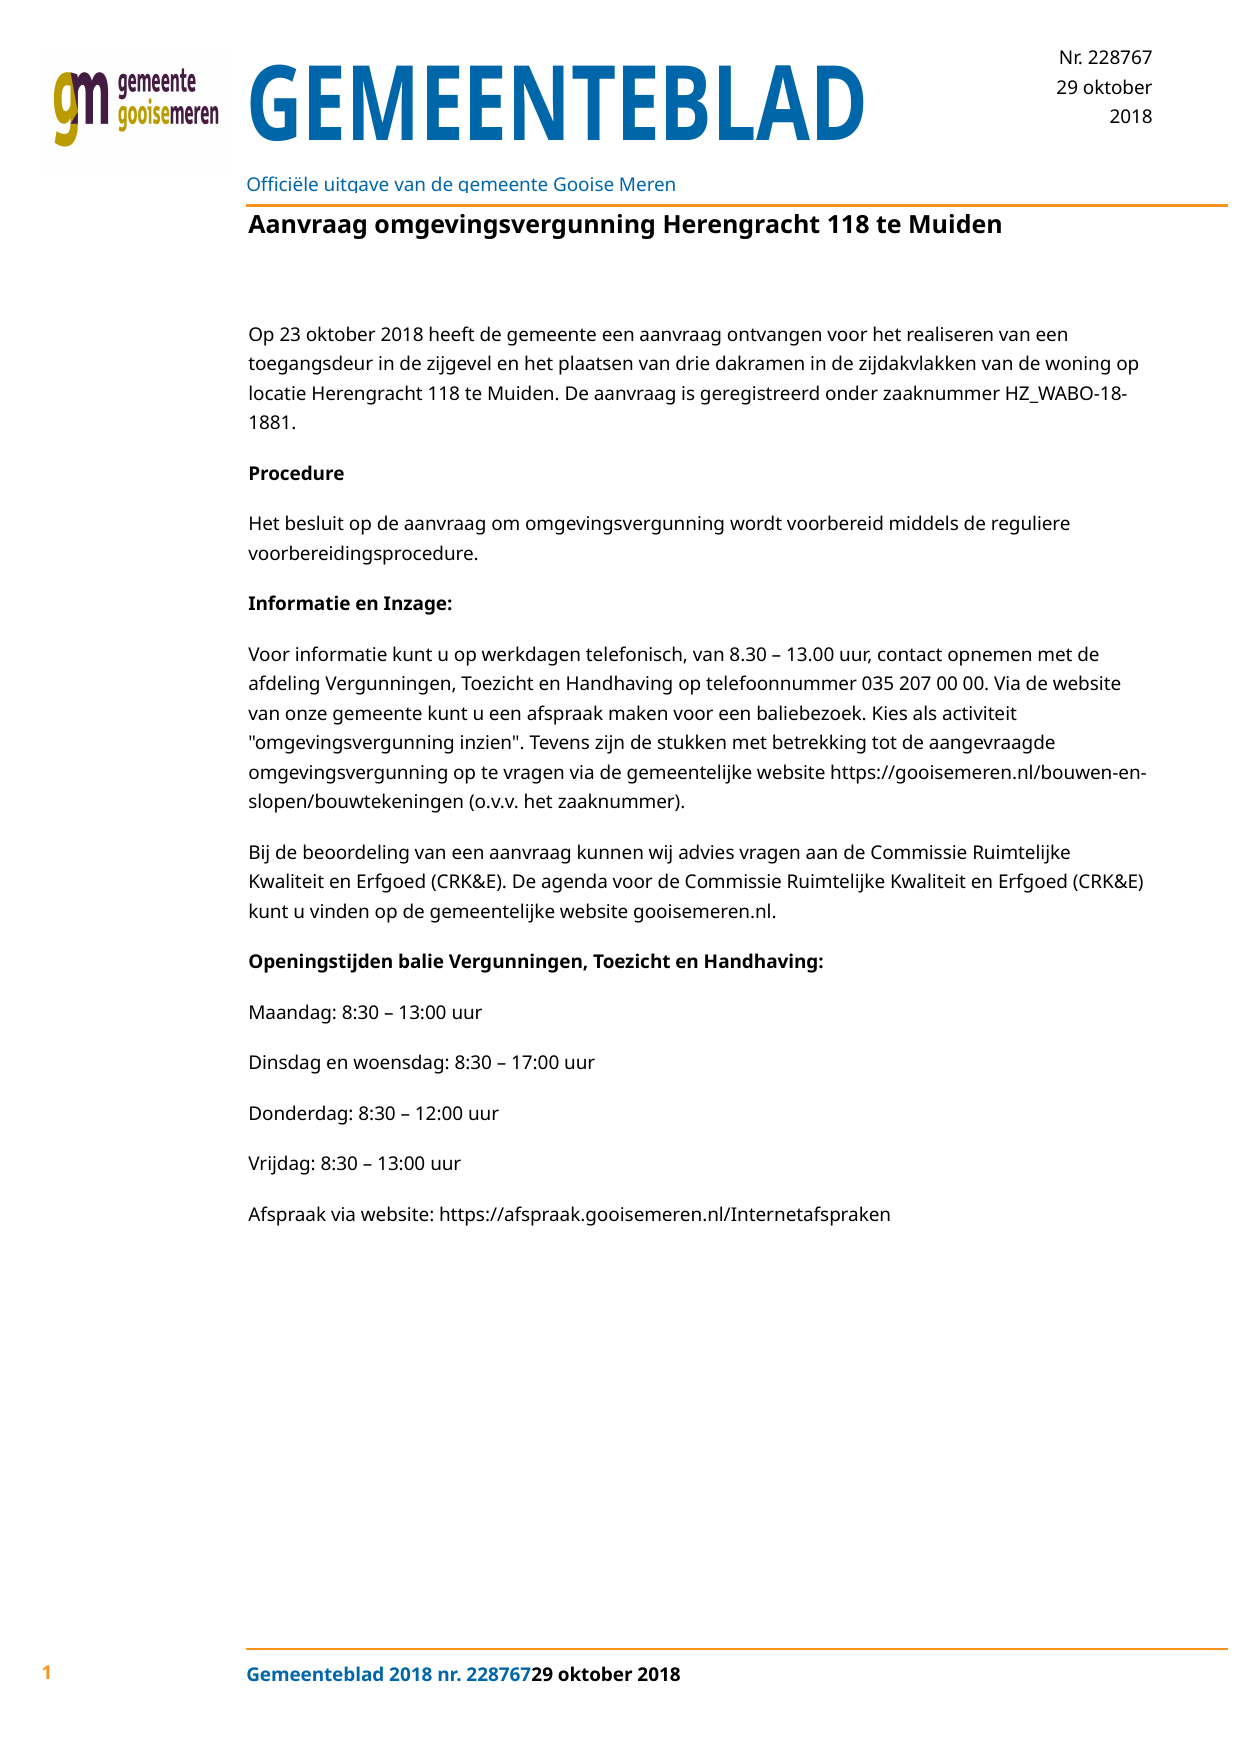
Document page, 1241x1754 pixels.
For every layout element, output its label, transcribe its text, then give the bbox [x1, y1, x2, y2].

text Procedure [248, 460, 1152, 486]
text Openingstijden balie Vergunningen, Toezicht en Handhaving: [248, 949, 1152, 974]
text Informatie en Inzage: [248, 590, 1152, 616]
text Bij de beoordeling van een aanvraag kunnen wij advies vragen aan de Commissie Ruimtelijke Kwaliteit en Erfgoed (CRK&E). De agenda voor de Commissie Ruimtelijke Kwaliteit en Erfgoed (CRK&E) kunt u vinden op de gemeentelijke website gooisemeren.nl. [248, 839, 1152, 924]
text Het besluit op de aanvraag om omgevingsvergunning wordt voorbereid middels de reguliere voorbereidingsprocedure. [248, 510, 1152, 566]
picture [41, 47, 231, 172]
text Aanvraag omgevingsvergunning Herengracht 118 te Muiden [248, 207, 1152, 241]
text Dinsdag en woensdag: 8:30 – 17:00 uur [248, 1049, 1152, 1075]
text Donderdag: 8:30 – 12:00 uur [248, 1100, 1152, 1126]
text Afspraak via website: https://afspraak.gooisemeren.nl/Internetafspraken [248, 1201, 1152, 1226]
text Voor informatie kunt u op werkdagen telefonisch, van 8.30 – 13.00 uur, contact opnemen met de afdeling Vergunningen, Toezicht en Handhaving op telefoonnummer 035 207 00 00. Via de website van onze gemeente kunt u een afspraak maken voor een baliebezoek. Kies als activiteit "omgevingsvergunning inzien". Tevens zijn de stukken met betrekking tot de aangevraagde omgevingsvergunning op te vragen via de gemeentelijke website https://gooisemeren.nl/bouwen-en-slopen/bouwtekeningen (o.v.v. het zaaknummer). [248, 641, 1152, 814]
text Maandag: 8:30 – 13:00 uur [248, 999, 1152, 1025]
text Op 23 oktober 2018 heeft de gemeente een aanvraag ontvangen voor het realiseren van een toegangsdeur in de zijgevel en het plaatsen van drie dakramen in de zijdakvlakken van de woning op locatie Herengracht 118 te Muiden. De aanvraag is geregistreerd onder zaaknummer HZ_WABO-18-1881. [248, 321, 1152, 435]
text Vrijdag: 8:30 – 13:00 uur [248, 1150, 1152, 1176]
